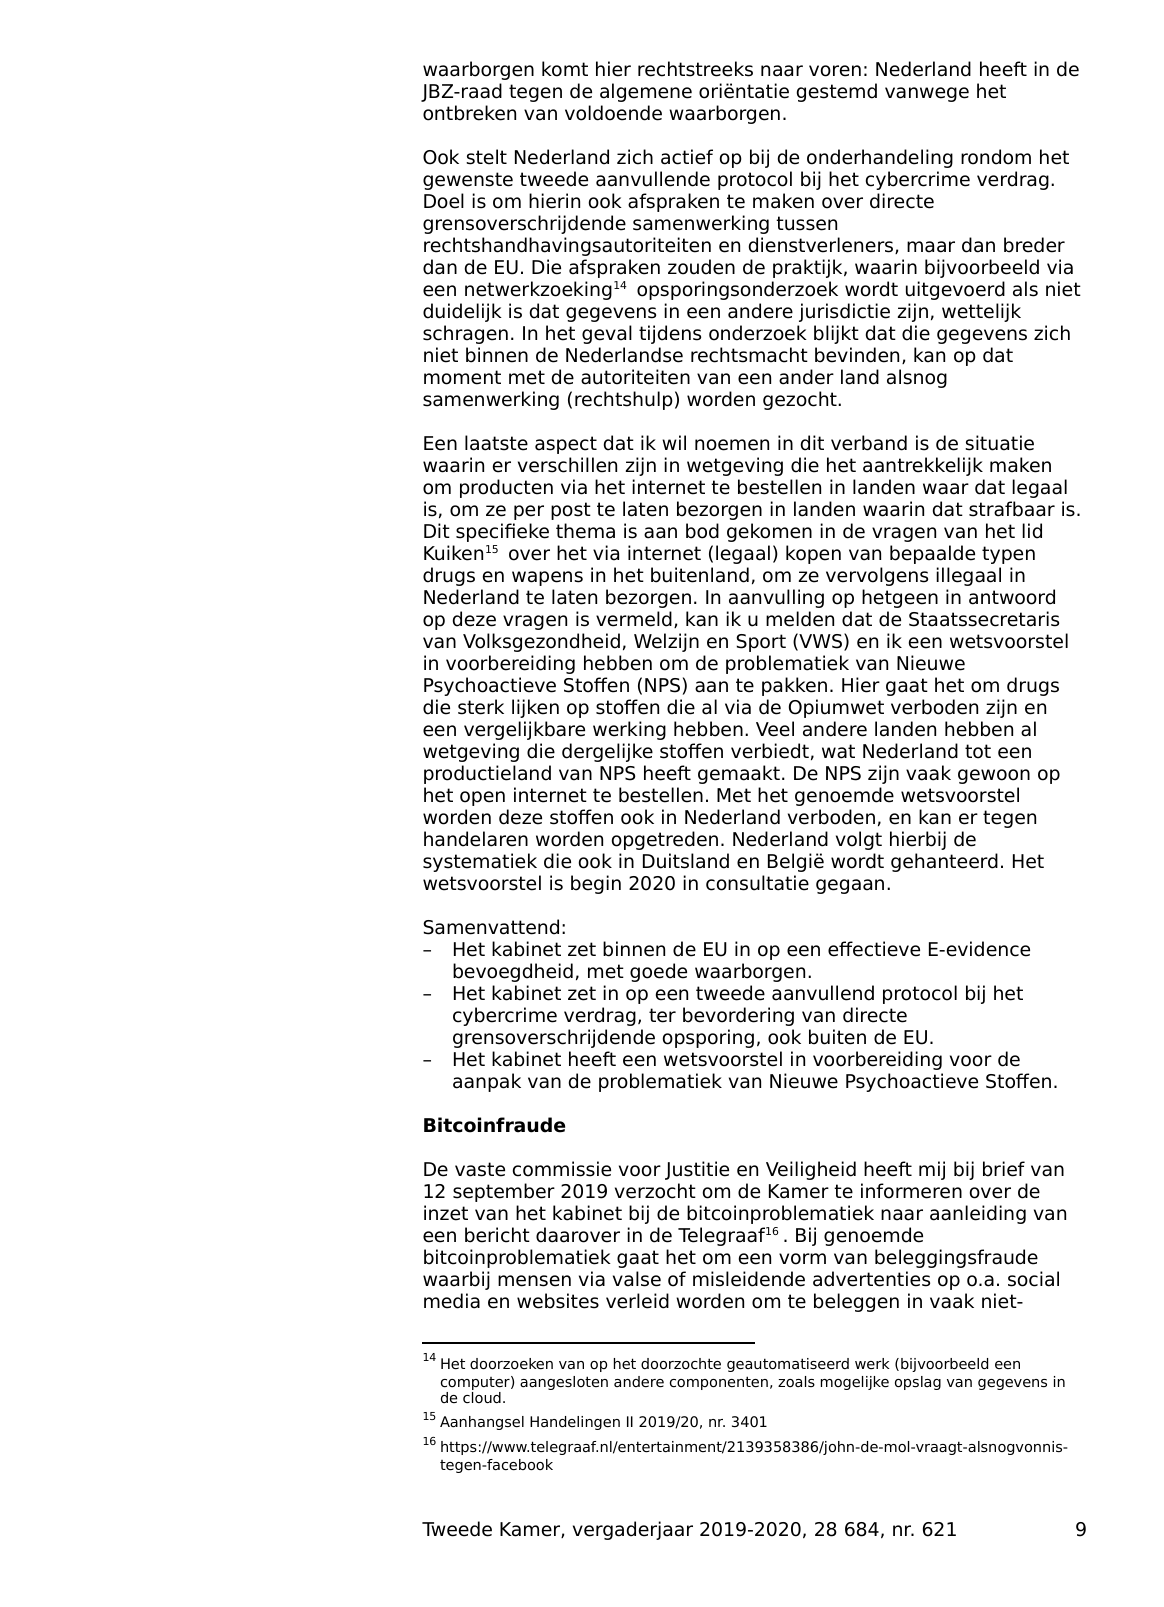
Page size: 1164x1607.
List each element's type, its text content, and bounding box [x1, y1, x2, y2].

text https://www.telegraaf.nl/entertainment/2139358386/john-de-mol-vraagt-alsnogvonnis-tegen-facebook [422, 1435, 1087, 1474]
text Samenvattend: [422, 917, 1087, 939]
text Ook stelt Nederland zich actief op bij de onderhandeling rondom het gewenste tweede aanvullende protocol bij het cybercrime verdrag. Doel is om hierin ook afspraken te maken over directe grensoverschrijdende samenwerking tussen rechtshandhavingsautoriteiten en dienstverleners, maar dan breder dan de EU. Die afspraken zouden de praktijk, waarin bijvoorbeeld via een netwerkzoeking opsporingsonderzoek wordt uitgevoerd als niet duidelijk is dat gegevens in een andere jurisdictie zijn, wettelijk schragen. In het geval tijdens onderzoek blijkt dat die gegevens zich niet binnen de Nederlandse rechtsmacht bevinden, kan op dat moment met de autoriteiten van een ander land alsnog samenwerking (rechtshulp) worden gezocht. [422, 147, 1087, 411]
text Aanhangsel Handelingen II 2019/20, nr. 3401 [422, 1410, 1087, 1432]
text De vaste commissie voor Justitie en Veiligheid heeft mij bij brief van 12 september 2019 verzocht om de Kamer te informeren over de inzet van het kabinet bij de bitcoinproblematiek naar aanleiding van een bericht daarover in de Telegraaf. Bij genoemde bitcoinproblematiek gaat het om een vorm van beleggingsfraude waarbij mensen via valse of misleidende advertenties op o.a. social media en websites verleid worden om te beleggen in vaak niet- [422, 1159, 1087, 1313]
text – Het kabinet zet binnen de EU in op een effectieve E-evidence bevoegdheid, met goede waarborgen. [422, 939, 1087, 983]
text – Het kabinet zet in op een tweede aanvullend protocol bij het cybercrime verdrag, ter bevordering van directe grensoverschrijdende opsporing, ook buiten de EU. [422, 983, 1087, 1049]
subtitle Bitcoinfraude [422, 1115, 1087, 1137]
text waarborgen komt hier rechtstreeks naar voren: Nederland heeft in de JBZ-raad tegen de algemene oriëntatie gestemd vanwege het ontbreken van voldoende waarborgen. [422, 59, 1087, 125]
text Een laatste aspect dat ik wil noemen in dit verband is de situatie waarin er verschillen zijn in wetgeving die het aantrekkelijk maken om producten via het internet te bestellen in landen waar dat legaal is, om ze per post te laten bezorgen in landen waarin dat strafbaar is. Dit specifieke thema is aan bod gekomen in de vragen van het lid Kuiken over het via internet (legaal) kopen van bepaalde typen drugs en wapens in het buitenland, om ze vervolgens illegaal in Nederland te laten bezorgen. In aanvulling op hetgeen in antwoord op deze vragen is vermeld, kan ik u melden dat de Staatssecretaris van Volksgezondheid, Welzijn en Sport (VWS) en ik een wetsvoorstel in voorbereiding hebben om de problematiek van Nieuwe Psychoactieve Stoffen (NPS) aan te pakken. Hier gaat het om drugs die sterk lijken op stoffen die al via de Opiumwet verboden zijn en een vergelijkbare werking hebben. Veel andere landen hebben al wetgeving die dergelijke stoffen verbiedt, wat Nederland tot een productieland van NPS heeft gemaakt. De NPS zijn vaak gewoon op het open internet te bestellen. Met het genoemde wetsvoorstel worden deze stoffen ook in Nederland verboden, en kan er tegen handelaren worden opgetreden. Nederland volgt hierbij de systematiek die ook in Duitsland en België wordt gehanteerd. Het wetsvoorstel is begin 2020 in consultatie gegaan. [422, 433, 1087, 895]
text Het doorzoeken van op het doorzochte geautomatiseerd werk (bijvoorbeeld een computer) aangesloten andere componenten, zoals mogelijke opslag van gegevens in de cloud. [422, 1352, 1087, 1407]
text – Het kabinet heeft een wetsvoorstel in voorbereiding voor de aanpak van de problematiek van Nieuwe Psychoactieve Stoffen. [422, 1049, 1087, 1093]
